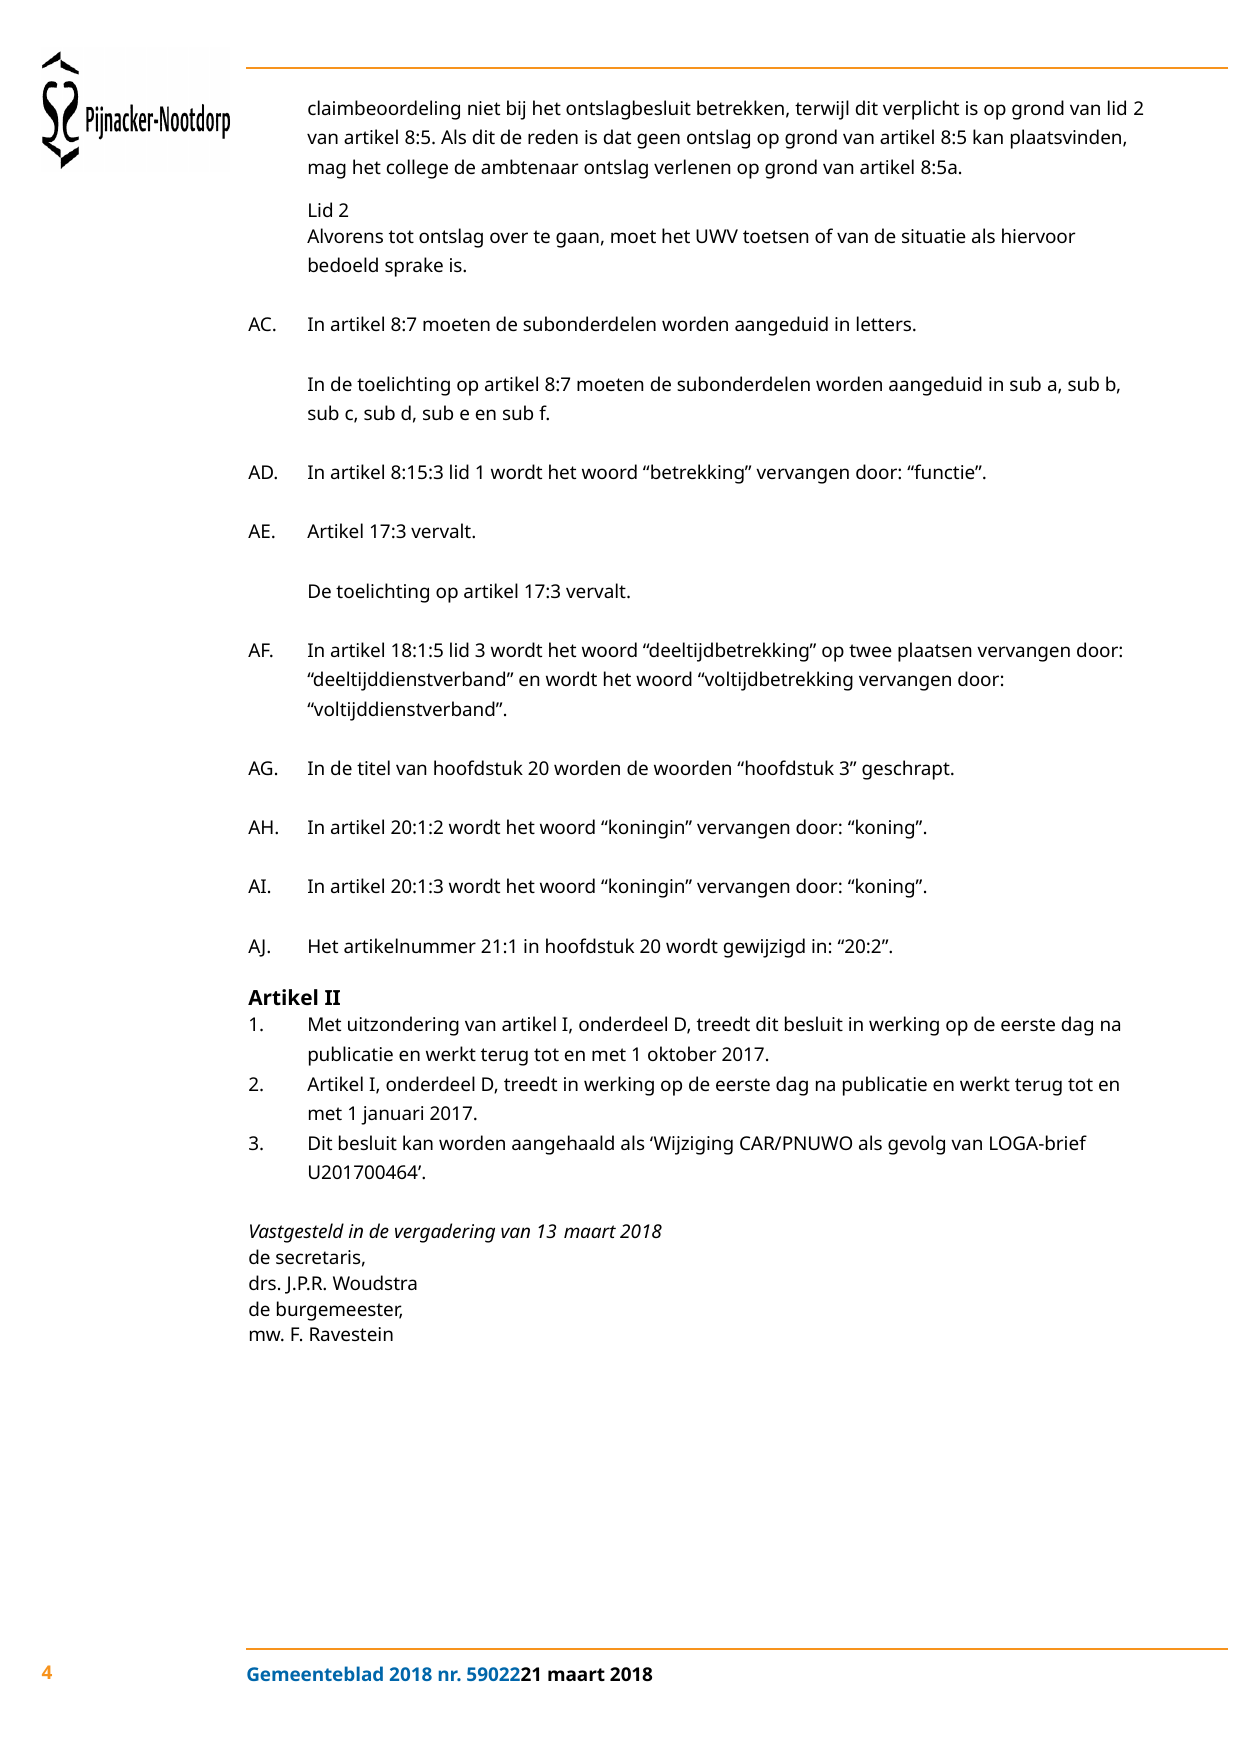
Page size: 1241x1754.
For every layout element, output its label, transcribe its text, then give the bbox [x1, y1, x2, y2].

text drs. J.P.R. Woudstra [248, 1270, 1152, 1296]
list Het artikelnummer 21:1 in hoofdstuk 20 wordt gewijzigd in: “20:2”. [248, 933, 1152, 958]
list In artikel 20:1:2 wordt het woord “koningin” vervangen door: “koning”. [248, 814, 1152, 840]
list In artikel 20:1:3 wordt het woord “koningin” vervangen door: “koning”. [248, 874, 1152, 899]
list “deeltijddienstverband” en wordt het woord “voltijdbetrekking vervangen door: [248, 667, 1152, 692]
list “voltijddienstverband”. [248, 696, 1152, 722]
list Dit besluit kan worden aangehaald als ‘Wijziging CAR/PNUWO als gevolg van LOGA-brief U201700464’. [248, 1130, 1152, 1185]
list In artikel 18:1:5 lid 3 wordt het woord “deeltijdbetrekking” op twee plaatsen vervangen door: [248, 637, 1152, 663]
list In de titel van hoofdstuk 20 worden de woorden “hoofdstuk 3” geschrapt. [248, 755, 1152, 781]
list Alvorens tot ontslag over te gaan, moet het UWV toetsen of van de situatie als hiervoor bedoeld sprake is. [248, 223, 1152, 278]
list In de toelichting op artikel 8:7 moeten de subonderdelen worden aangeduid in sub a, sub b, sub c, sub d, sub e en sub f. [248, 371, 1152, 426]
text de burgemeester, [248, 1296, 1152, 1322]
list In artikel 8:15:3 lid 1 wordt het woord “betrekking” vervangen door: “functie”. [248, 459, 1152, 485]
text Vastgesteld in de vergadering van 13 maart 2018 [248, 1219, 1152, 1244]
picture [41, 47, 231, 172]
text Artikel II [248, 983, 1152, 1012]
list Lid 2 [248, 197, 1152, 223]
list In artikel 8:7 moeten de subonderdelen worden aangeduid in letters. [248, 312, 1152, 337]
list Artikel I, onderdeel D, treedt in werking op de eerste dag na publicatie en werkt terug tot en met 1 januari 2017. [248, 1071, 1152, 1126]
text mw. F. Ravestein [248, 1322, 1152, 1347]
text de secretaris, [248, 1244, 1152, 1270]
list Artikel 17:3 vervalt. [248, 519, 1152, 544]
list Met uitzondering van artikel I, onderdeel D, treedt dit besluit in werking op de eerste dag na publicatie en werkt terug tot en met 1 oktober 2017. [248, 1012, 1152, 1067]
list De toelichting op artikel 17:3 vervalt. [248, 578, 1152, 603]
list claimbeoordeling niet bij het ontslagbesluit betrekken, terwijl dit verplicht is op grond van lid 2 van artikel 8:5. Als dit de reden is dat geen ontslag op grond van artikel 8:5 kan plaatsvinden, mag het college de ambtenaar ontslag verlenen op grond van artikel 8:5a. [248, 95, 1152, 180]
